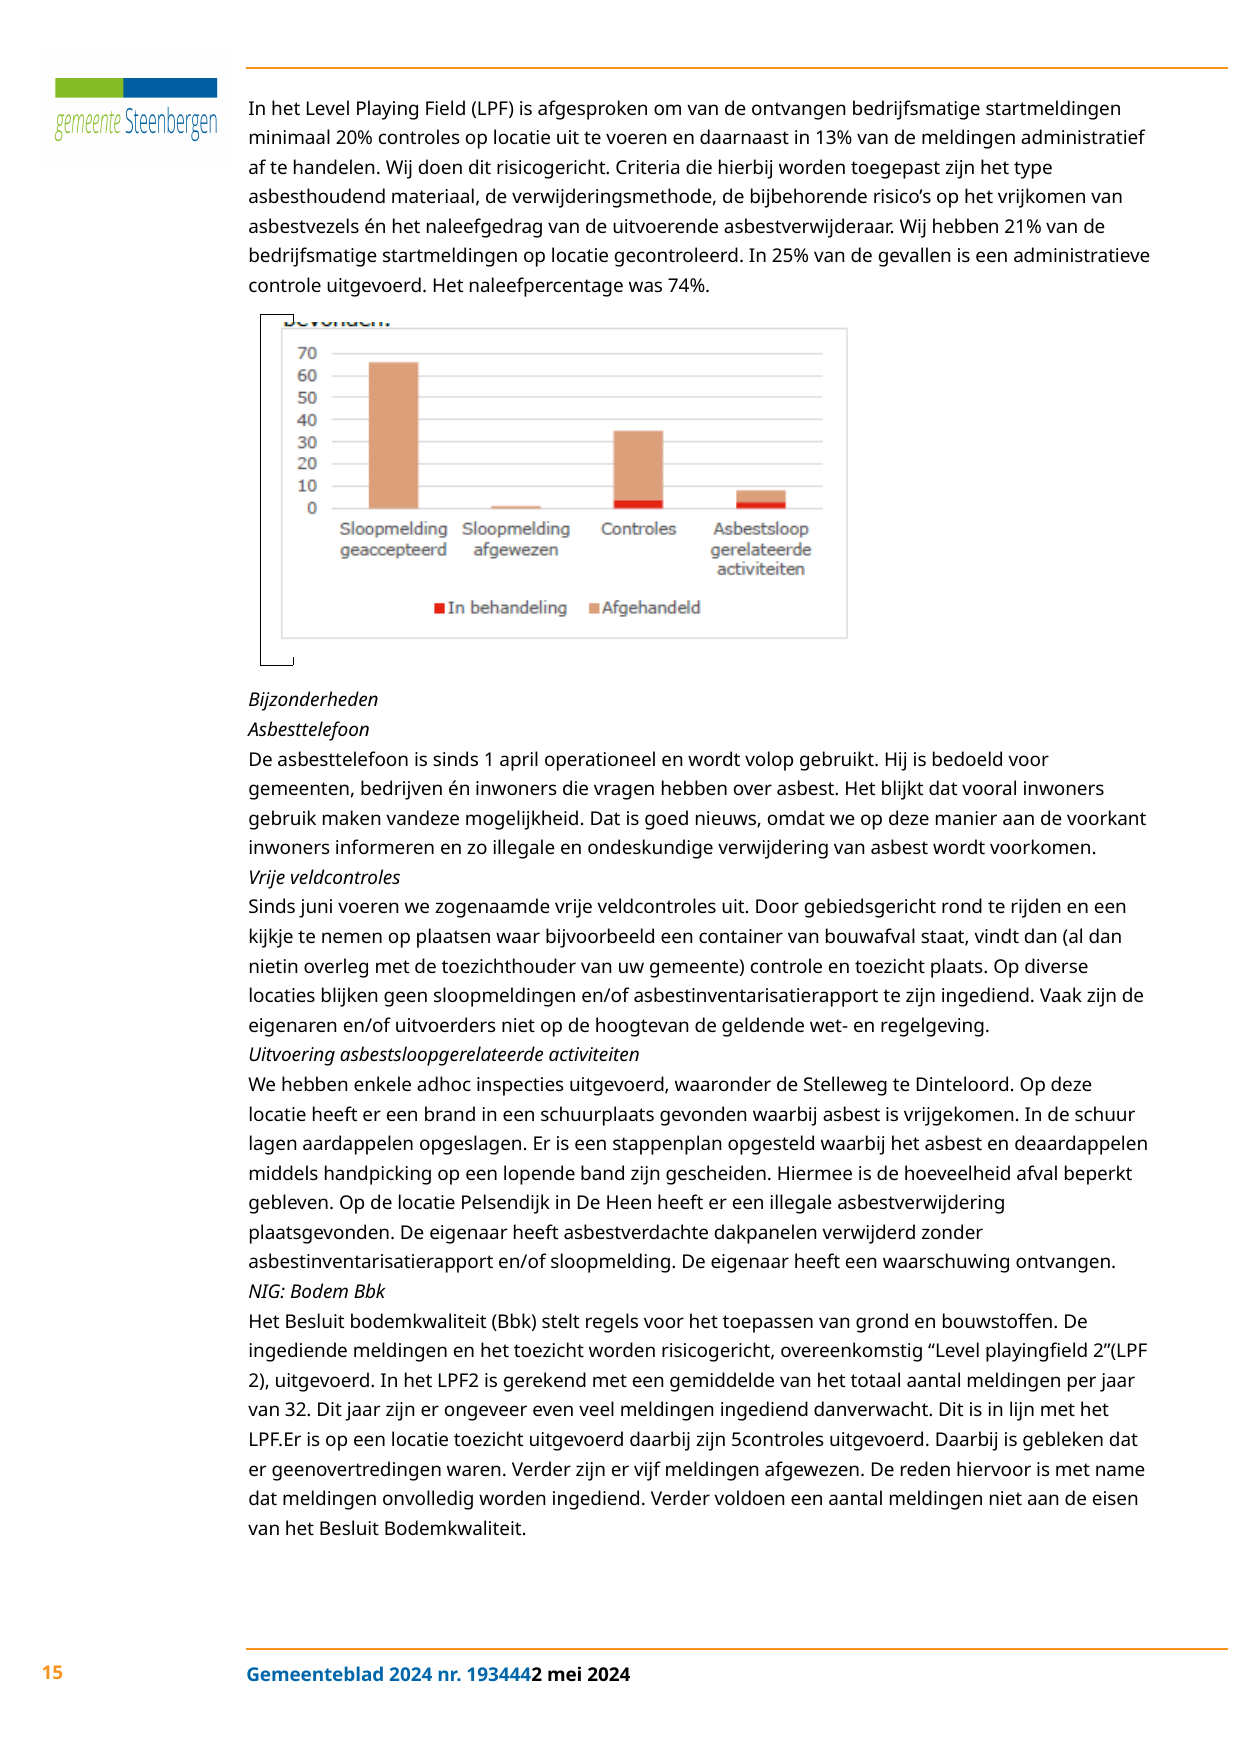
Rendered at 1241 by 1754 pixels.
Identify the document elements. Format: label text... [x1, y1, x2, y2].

text Bijzonderheden [248, 687, 1152, 712]
text Uitvoering asbestsloopgerelateerde activiteiten [248, 1042, 1152, 1067]
text De asbesttelefoon is sinds 1 april operationeel en wordt volop gebruikt. Hij is bedoeld voor gemeenten, bedrijven én inwoners die vragen hebben over asbest. Het blijkt dat vooral inwoners gebruik maken vandeze mogelijkheid. Dat is goed nieuws, omdat we op deze manier aan de voorkant inwoners informeren en zo illegale en ondeskundige verwijdering van asbest wordt voorkomen. [248, 746, 1152, 860]
text We hebben enkele adhoc inspecties uitgevoerd, waaronder de Stelleweg te Dinteloord. Op deze locatie heeft er een brand in een schuurplaats gevonden waarbij asbest is vrijgekomen. In de schuur lagen aardappelen opgeslagen. Er is een stappenplan opgesteld waarbij het asbest en deaardappelen middels handpicking op een lopende band zijn gescheiden. Hiermee is de hoeveelheid afval beperkt gebleven. Op de locatie Pelsendijk in De Heen heeft er een illegale asbestverwijdering plaatsgevonden. De eigenaar heeft asbestverdachte dakpanelen verwijderd zonder asbestinventarisatierapport en/of sloopmelding. De eigenaar heeft een waarschuwing ontvangen. [248, 1071, 1152, 1274]
text Het Besluit bodemkwaliteit (Bbk) stelt regels voor het toepassen van grond en bouwstoffen. De ingediende meldingen en het toezicht worden risicogericht, overeenkomstig “Level playingfield 2”(LPF 2), uitgevoerd. In het LPF2 is gerekend met een gemiddelde van het totaal aantal meldingen per jaar van 32. Dit jaar zijn er ongeveer even veel meldingen ingediend danverwacht. Dit is in lijn met het LPF.Er is op een locatie toezicht uitgevoerd daarbij zijn 5controles uitgevoerd. Daarbij is gebleken dat er geenovertredingen waren. Verder zijn er vijf meldingen afgewezen. De reden hiervoor is met name dat meldingen onvolledig worden ingediend. Verder voldoen een aantal meldingen niet aan de eisen van het Besluit Bodemkwaliteit. [248, 1308, 1152, 1541]
picture [268, 322, 860, 657]
text In het Level Playing Field (LPF) is afgesproken om van de ontvangen bedrijfsmatige startmeldingen minimaal 20% controles op locatie uit te voeren en daarnaast in 13% van de meldingen administratief af te handelen. Wij doen dit risicogericht. Criteria die hierbij worden toegepast zijn het type asbesthoudend materiaal, de verwijderingsmethode, de bijbehorende risico’s op het vrijkomen van asbestvezels én het naleefgedrag van de uitvoerende asbestverwijderaar. Wij hebben 21% van de bedrijfsmatige startmeldingen op locatie gecontroleerd. In 25% van de gevallen is een administratieve controle uitgevoerd. Het naleefpercentage was 74%. [248, 95, 1152, 298]
text Sinds juni voeren we zogenaamde vrije veldcontroles uit. Door gebiedsgericht rond te rijden en een kijkje te nemen op plaatsen waar bijvoorbeeld een container van bouwafval staat, vindt dan (al dan nietin overleg met de toezichthouder van uw gemeente) controle en toezicht plaats. Op diverse locaties blijken geen sloopmeldingen en/of asbestinventarisatierapport te zijn ingediend. Vaak zijn de eigenaren en/of uitvoerders niet op de hoogtevan de geldende wet- en regelgeving. [248, 894, 1152, 1038]
text Vrije veldcontroles [248, 864, 1152, 890]
text Asbesttelefoon [248, 716, 1152, 742]
text NIG: Bodem Bbk [248, 1278, 1152, 1304]
picture [41, 47, 231, 172]
